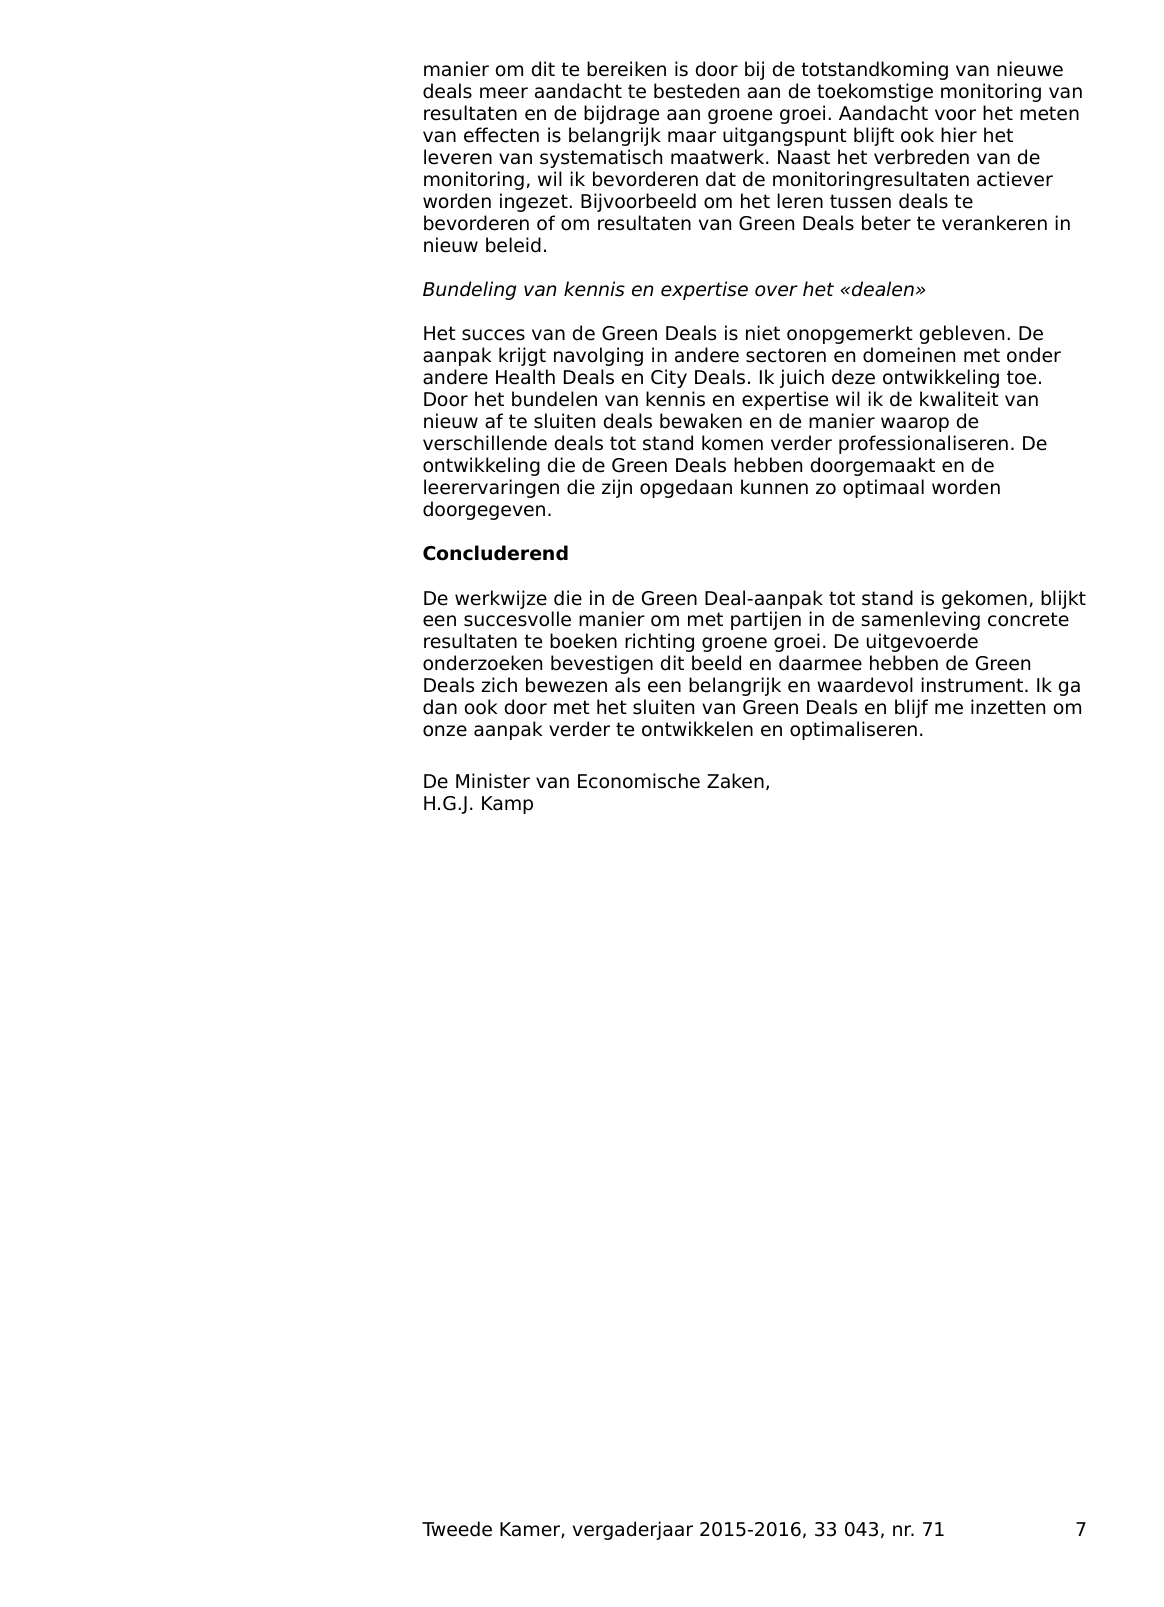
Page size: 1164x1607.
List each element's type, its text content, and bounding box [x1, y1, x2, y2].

subtitle Concluderend [422, 543, 1087, 565]
text manier om dit te bereiken is door bij de totstandkoming van nieuwe deals meer aandacht te besteden aan de toekomstige monitoring van resultaten en de bijdrage aan groene groei. Aandacht voor het meten van effecten is belangrijk maar uitgangspunt blijft ook hier het leveren van systematisch maatwerk. Naast het verbreden van de monitoring, wil ik bevorderen dat de monitoringresultaten actiever worden ingezet. Bijvoorbeeld om het leren tussen deals te bevorderen of om resultaten van Green Deals beter te verankeren in nieuw beleid. [422, 59, 1087, 257]
text De Minister van Economische Zaken, H.G.J. Kamp [422, 771, 1087, 815]
text De werkwijze die in de Green Deal-aanpak tot stand is gekomen, blijkt een succesvolle manier om met partijen in de samenleving concrete resultaten te boeken richting groene groei. De uitgevoerde onderzoeken bevestigen dit beeld en daarmee hebben de Green Deals zich bewezen als een belangrijk en waardevol instrument. Ik ga dan ook door met het sluiten van Green Deals en blijf me inzetten om onze aanpak verder te ontwikkelen en optimaliseren. [422, 587, 1087, 741]
subtitle Bundeling van kennis en expertise over het «dealen» [422, 279, 1087, 301]
text Het succes van de Green Deals is niet onopgemerkt gebleven. De aanpak krijgt navolging in andere sectoren en domeinen met onder andere Health Deals en City Deals. Ik juich deze ontwikkeling toe. Door het bundelen van kennis en expertise wil ik de kwaliteit van nieuw af te sluiten deals bewaken en de manier waarop de verschillende deals tot stand komen verder professionaliseren. De ontwikkeling die de Green Deals hebben doorgemaakt en de leerervaringen die zijn opgedaan kunnen zo optimaal worden doorgegeven. [422, 323, 1087, 521]
